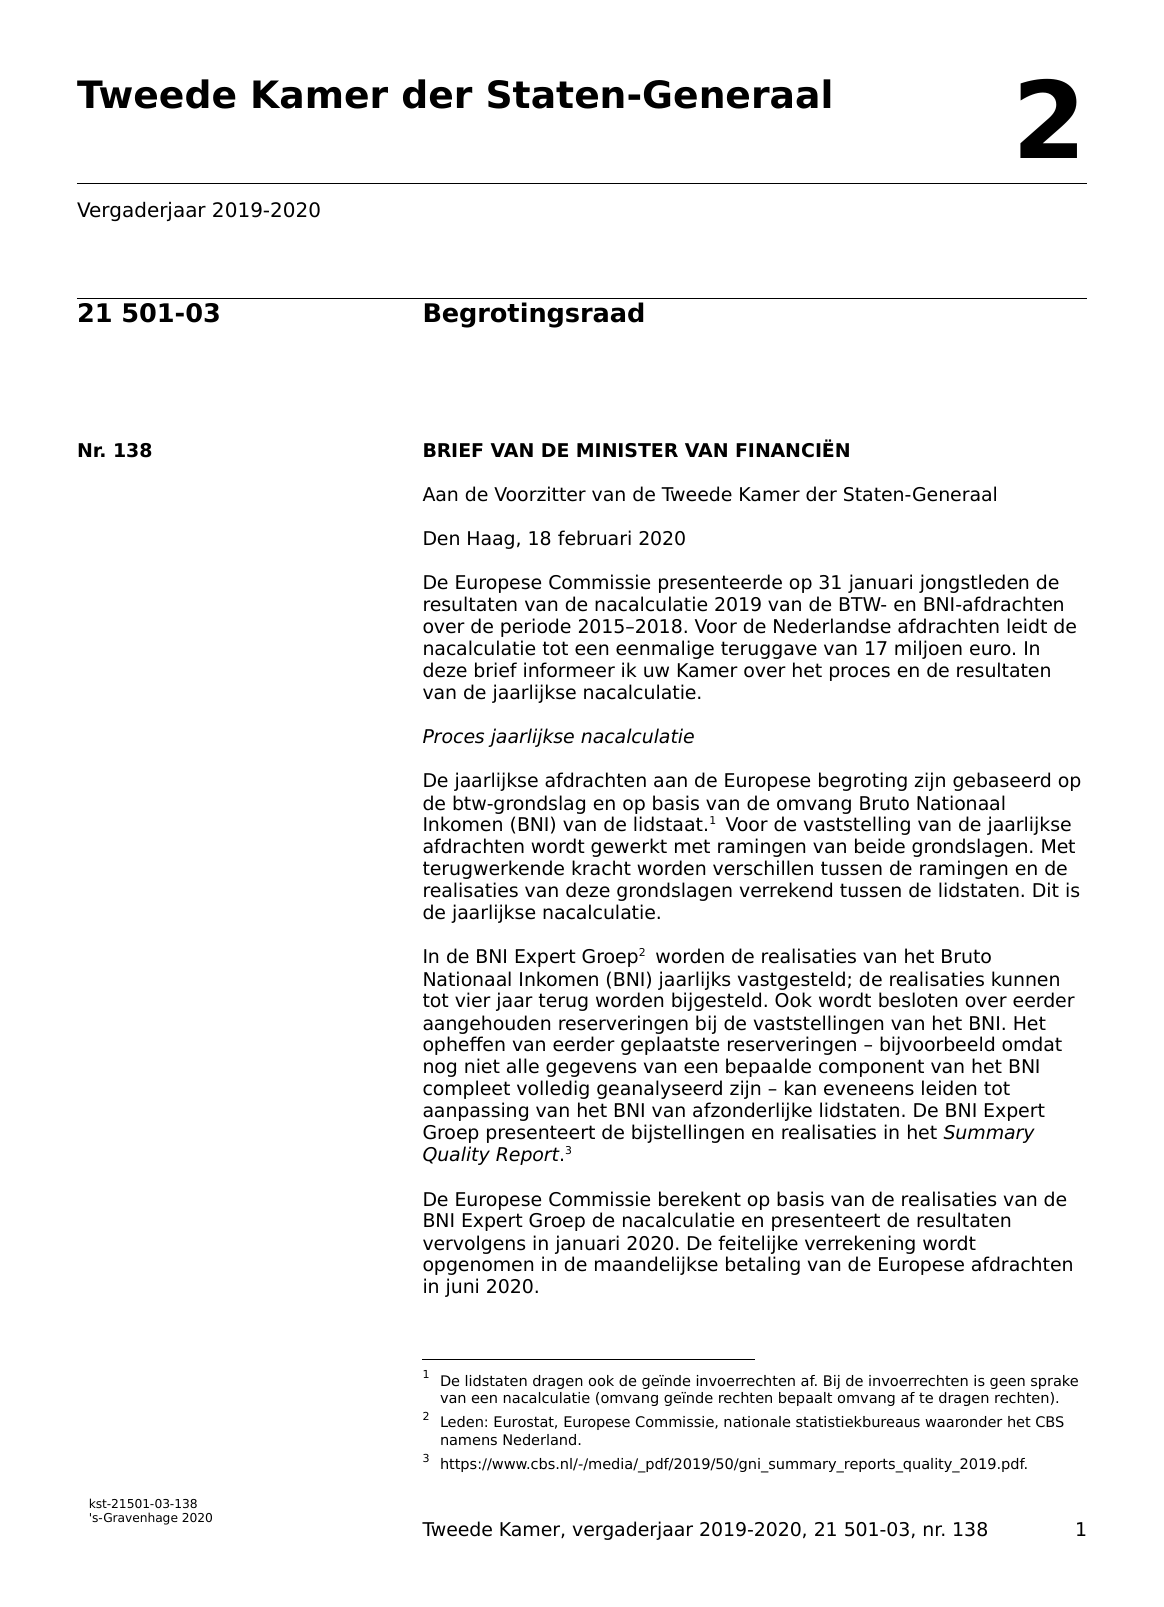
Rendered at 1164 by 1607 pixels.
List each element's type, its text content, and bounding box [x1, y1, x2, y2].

text De Europese Commissie berekent op basis van de realisaties van de BNI Expert Groep de nacalculatie en presenteert de resultaten vervolgens in januari 2020. De feitelijke verrekening wordt opgenomen in de maandelijkse betaling van de Europese afdrachten in juni 2020. [422, 1188, 1087, 1298]
table_cell Vergaderjaar 2019-2020 [77, 184, 1087, 298]
text Leden: Eurostat, Europese Commissie, nationale statistiekbureaus waaronder het CBS namens Nederland. [422, 1410, 1087, 1449]
subtitle 21 501-03 Begrotingsraad [77, 299, 1087, 329]
subtitle Proces jaarlijkse nacalculatie [422, 726, 1087, 748]
table_header 2 [886, 59, 1087, 183]
text De Europese Commissie presenteerde op 31 januari jongstleden de resultaten van de nacalculatie 2019 van de BTW- en BNI-afdrachten over de periode 2015–2018. Voor de Nederlandse afdrachten leidt de nacalculatie tot een eenmalige teruggave van 17 miljoen euro. In deze brief informeer ik uw Kamer over het proces en de resultaten van de jaarlijkse nacalculatie. [422, 572, 1087, 704]
text In de BNI Expert Groep worden de realisaties van het Bruto Nationaal Inkomen (BNI) jaarlijks vastgesteld; de realisaties kunnen tot vier jaar terug worden bijgesteld. Ook wordt besloten over eerder aangehouden reserveringen bij de vaststellingen van het BNI. Het opheffen van eerder geplaatste reserveringen – bijvoorbeeld omdat nog niet alle gegevens van een bepaalde component van het BNI compleet volledig geanalyseerd zijn – kan eveneens leiden tot aanpassing van het BNI van afzonderlijke lidstaten. De BNI Expert Groep presenteert de bijstellingen en realisaties in het Summary Quality Report. [422, 946, 1087, 1166]
table_header Tweede Kamer der Staten-Generaal [77, 59, 886, 183]
text Aan de Voorzitter van de Tweede Kamer der Staten-Generaal [422, 484, 1087, 506]
text De lidstaten dragen ook de geïnde invoerrechten af. Bij de invoerrechten is geen sprake van een nacalculatie (omvang geïnde rechten bepaalt omvang af te dragen rechten). [422, 1368, 1087, 1407]
text De jaarlijkse afdrachten aan de Europese begroting zijn gebaseerd op de btw-grondslag en op basis van de omvang Bruto Nationaal Inkomen (BNI) van de lidstaat. Voor de vaststelling van de jaarlijkse afdrachten wordt gewerkt met ramingen van beide grondslagen. Met terugwerkende kracht worden verschillen tussen de ramingen en de realisaties van deze grondslagen verrekend tussen de lidstaten. Dit is de jaarlijkse nacalculatie. [422, 770, 1087, 924]
text Den Haag, 18 februari 2020 [422, 528, 1087, 550]
text https://www.cbs.nl/-/media/_pdf/2019/50/gni_summary_reports_quality_2019.pdf. [422, 1452, 1087, 1474]
text kst-21501-03-138 [88, 1497, 323, 1511]
text 's-Gravenhage 2020 [88, 1511, 323, 1525]
subtitle Nr. 138 BRIEF VAN DE MINISTER VAN FINANCIËN [77, 440, 1087, 462]
